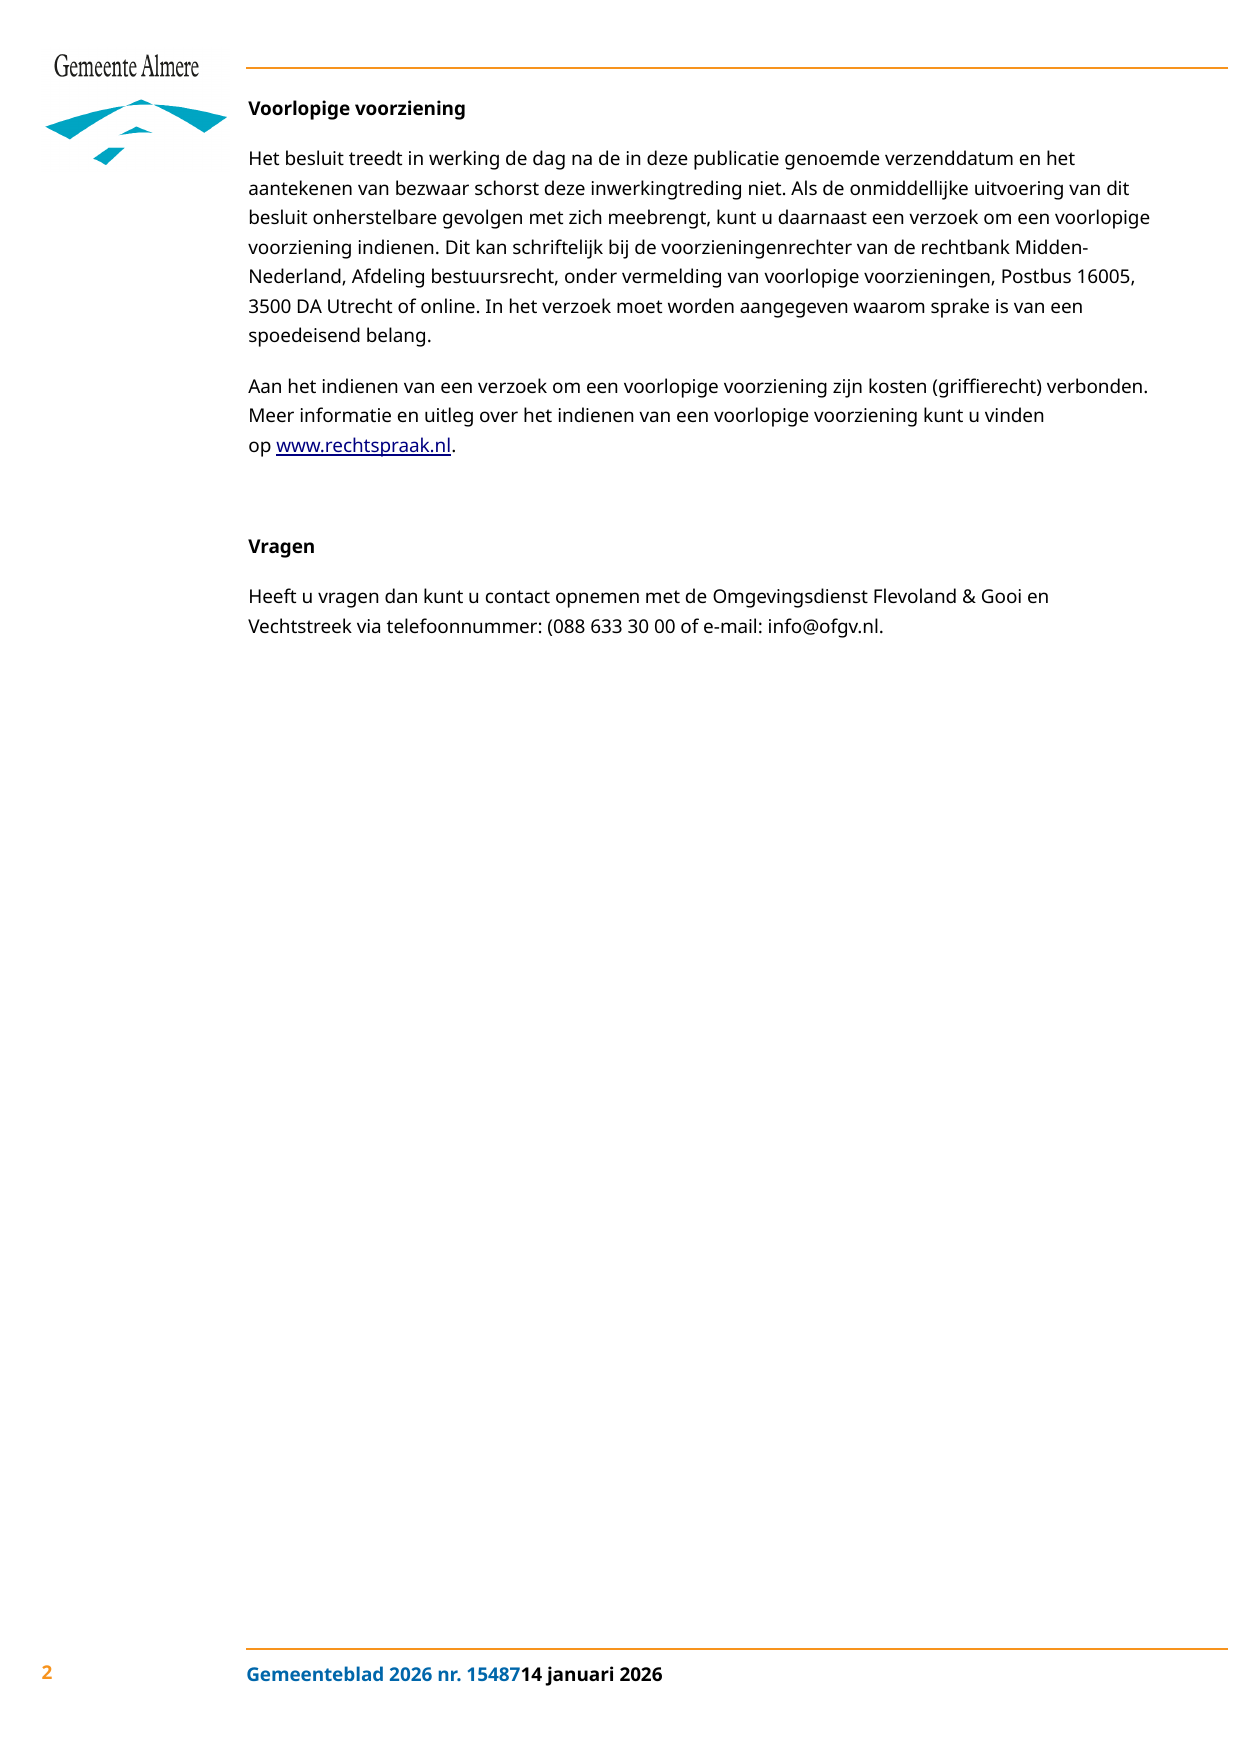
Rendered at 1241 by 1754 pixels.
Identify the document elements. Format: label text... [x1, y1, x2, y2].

text Het besluit treedt in werking de dag na de in deze publicatie genoemde verzenddatum en het aantekenen van bezwaar schorst deze inwerkingtreding niet. Als de onmiddellijke uitvoering van dit besluit onherstelbare gevolgen met zich meebrengt, kunt u daarnaast een verzoek om een voorlopige voorziening indienen. Dit kan schriftelijk bij de voorzieningenrechter van de rechtbank Midden-Nederland, Afdeling bestuursrecht, onder vermelding van voorlopige voorzieningen, Postbus 16005, 3500 DA Utrecht of online. In het verzoek moet worden aangegeven waarom sprake is van een spoedeisend belang. [248, 145, 1152, 348]
text Aan het indienen van een verzoek om een voorlopige voorziening zijn kosten (griffierecht) verbonden. Meer informatie en uitleg over het indienen van een voorlopige voorziening kunt u vinden op www.rechtspraak.nl. [248, 373, 1152, 458]
text Vragen [248, 533, 1152, 559]
picture [41, 47, 231, 172]
text Heeft u vragen dan kunt u contact opnemen met de Omgevingsdienst Flevoland & Gooi en Vechtstreek via telefoonnummer: (088 633 30 00 of e-mail: info@ofgv.nl. [248, 583, 1152, 639]
text Voorlopige voorziening [248, 95, 1152, 121]
